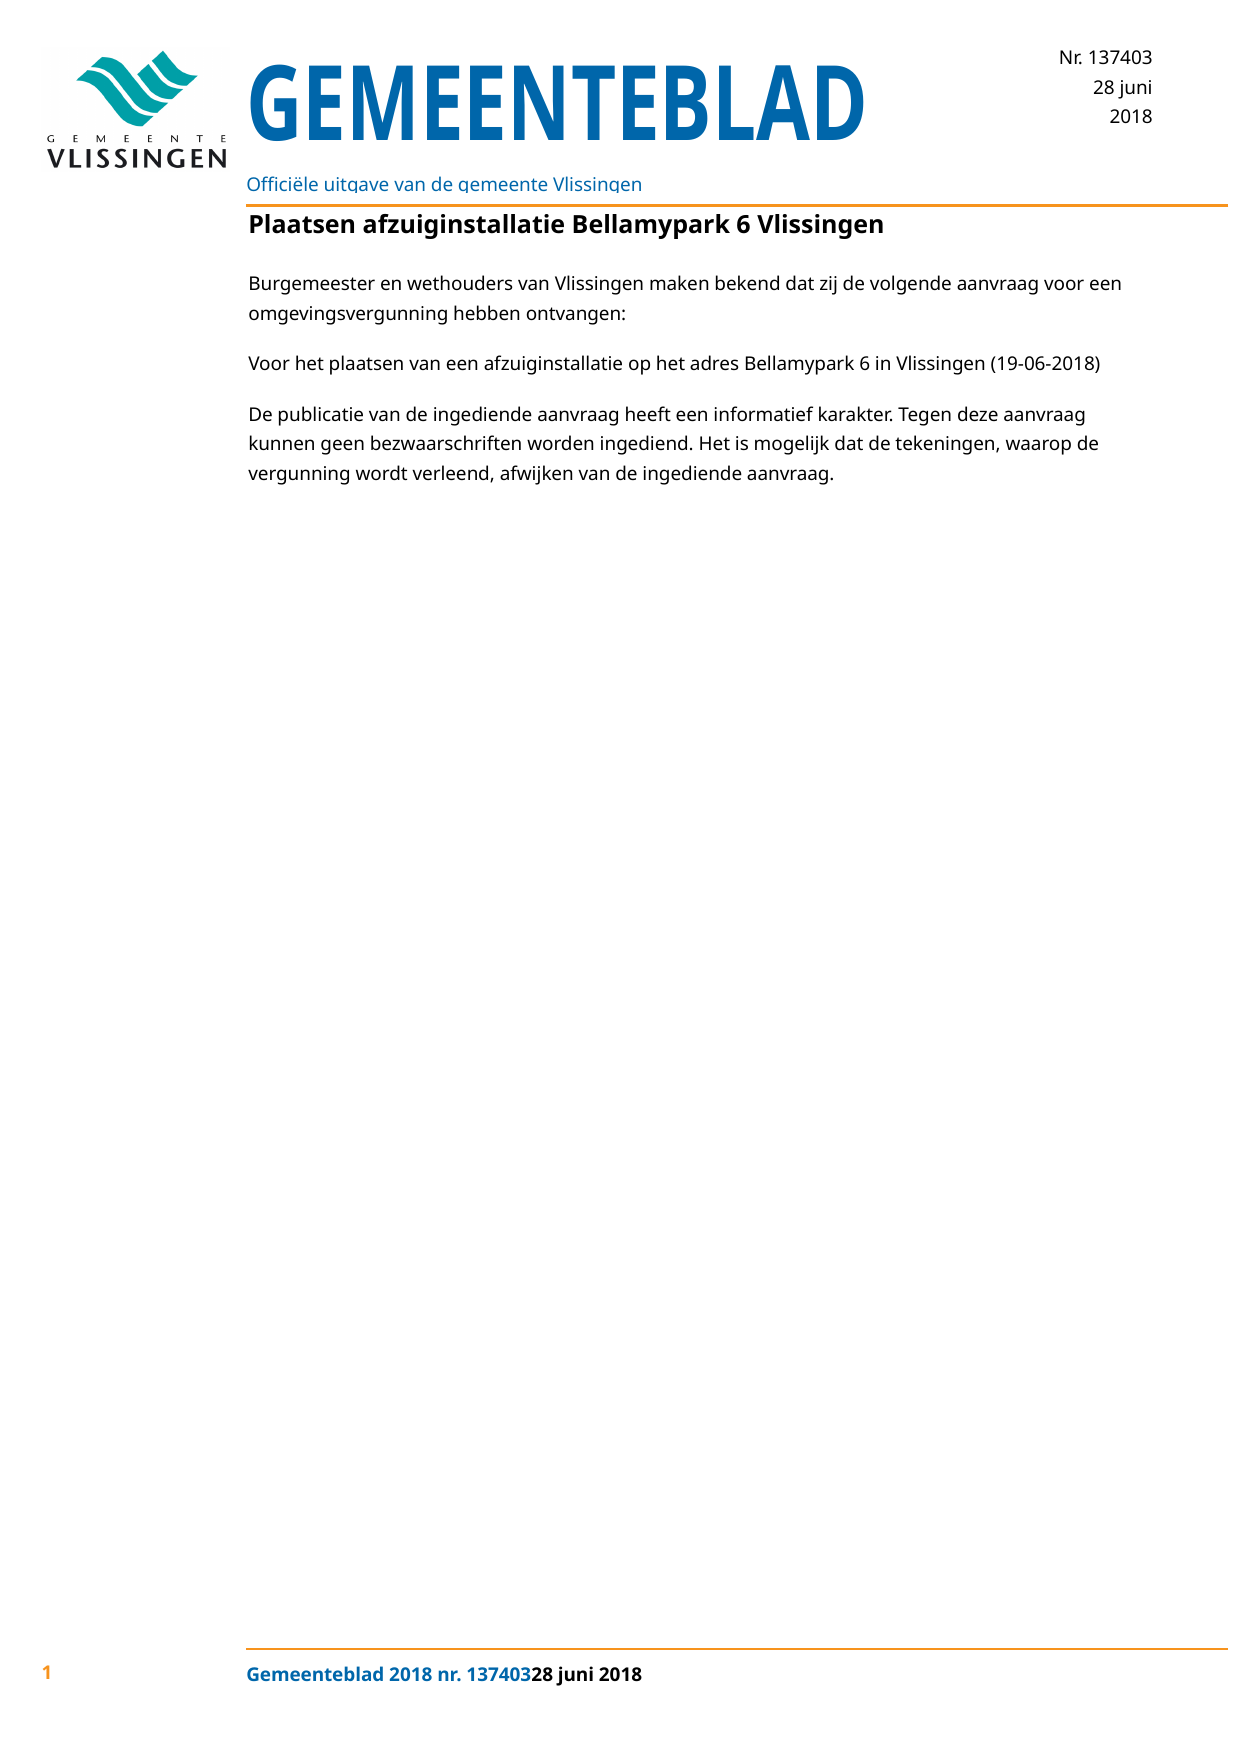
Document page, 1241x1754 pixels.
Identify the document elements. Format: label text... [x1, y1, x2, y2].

text Plaatsen afzuiginstallatie Bellamypark 6 Vlissingen [248, 207, 1152, 241]
text Burgemeester en wethouders van Vlissingen maken bekend dat zij de volgende aanvraag voor een omgevingsvergunning hebben ontvangen: [248, 270, 1152, 326]
text Voor het plaatsen van een afzuiginstallatie op het adres Bellamypark 6 in Vlissingen (19-06-2018) [248, 350, 1152, 376]
text De publicatie van de ingediende aanvraag heeft een informatief karakter. Tegen deze aanvraag kunnen geen bezwaarschriften worden ingediend. Het is mogelijk dat de tekeningen, waarop de vergunning wordt verleend, afwijken van de ingediende aanvraag. [248, 401, 1152, 486]
picture [41, 47, 231, 172]
